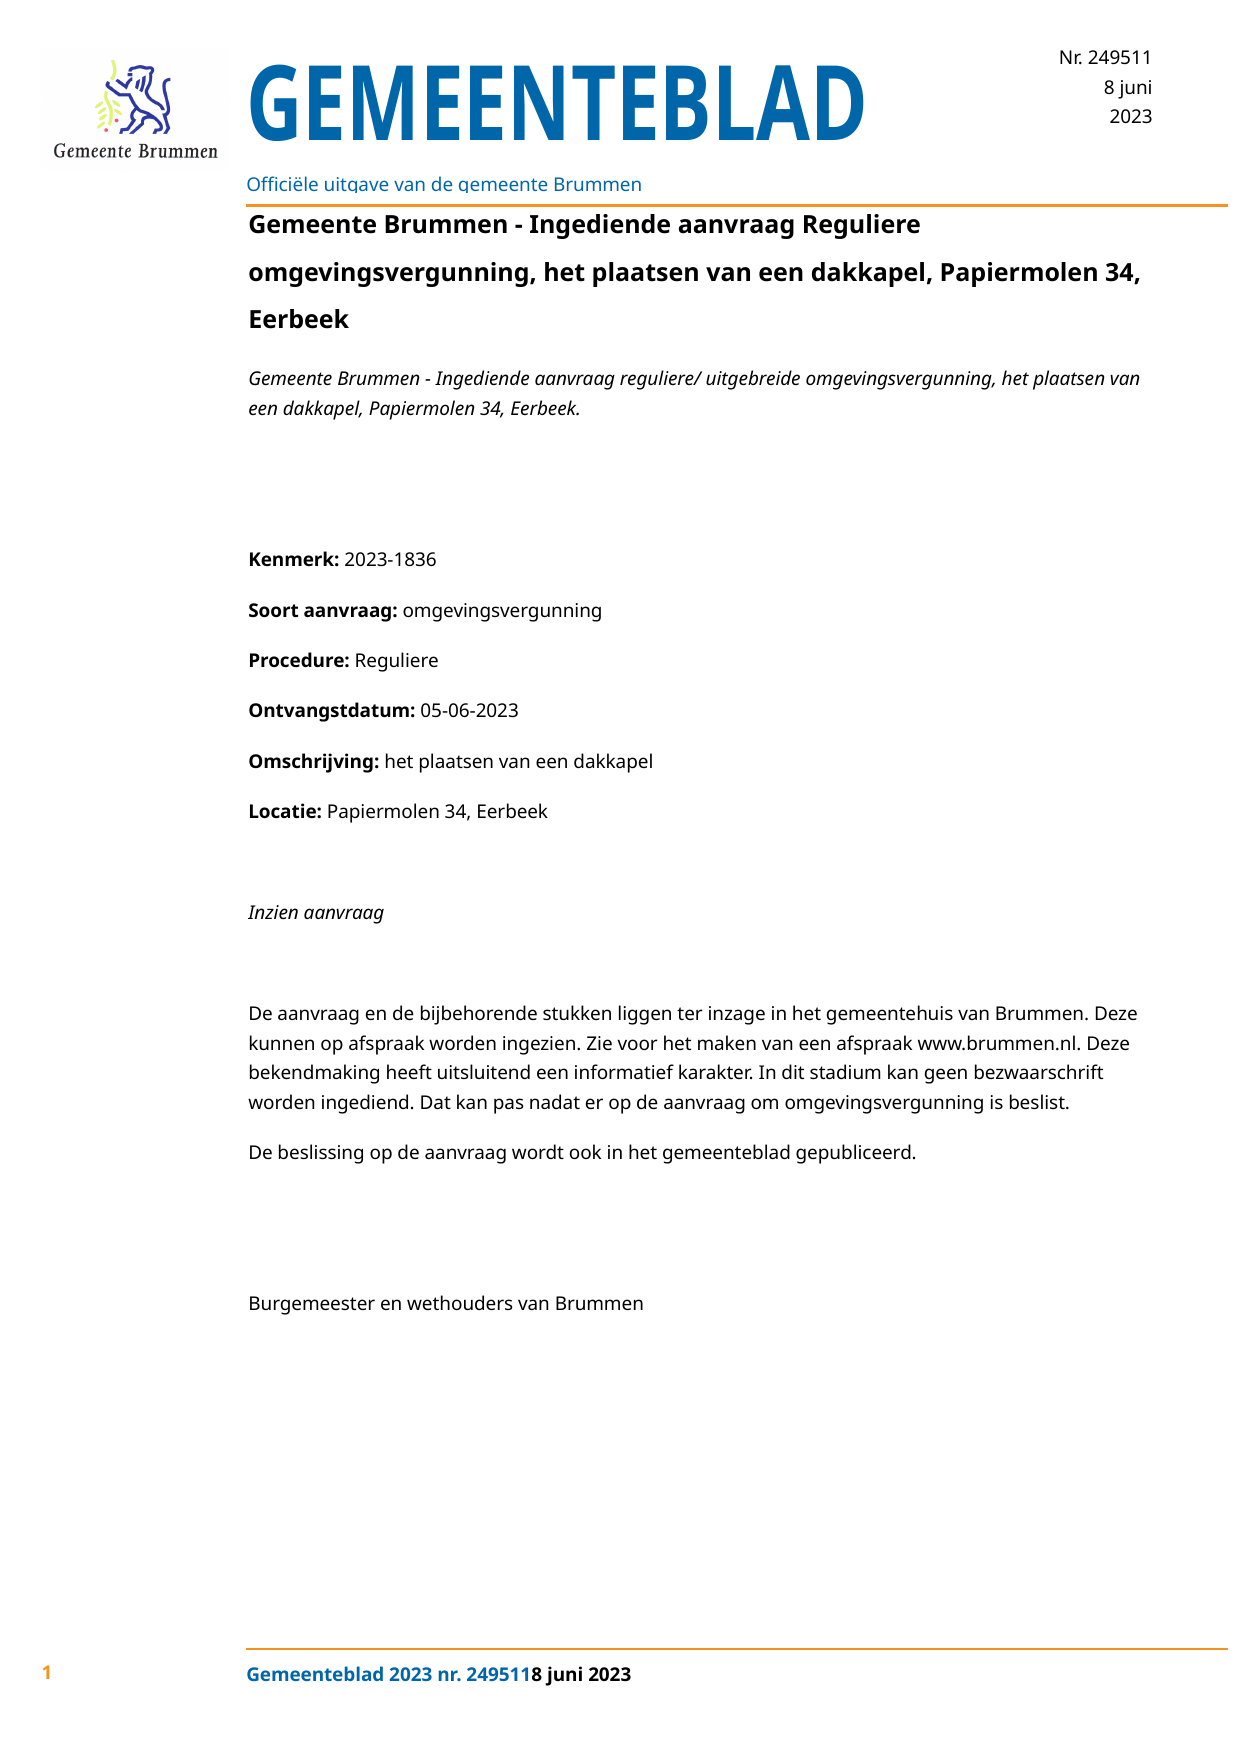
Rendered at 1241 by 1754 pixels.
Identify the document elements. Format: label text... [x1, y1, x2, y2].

text Omschrijving: het plaatsen van een dakkapel [248, 748, 1152, 774]
text Gemeente Brummen - Ingediende aanvraag Reguliere omgevingsvergunning, het plaatsen van een dakkapel, Papiermolen 34, Eerbeek [248, 207, 1152, 336]
text Gemeente Brummen - Ingediende aanvraag reguliere/ uitgebreide omgevingsvergunning, het plaatsen van een dakkapel, Papiermolen 34, Eerbeek. [248, 366, 1152, 421]
text De aanvraag en de bijbehorende stukken liggen ter inzage in het gemeentehuis van Brummen. Deze kunnen op afspraak worden ingezien. Zie voor het maken van een afspraak www.brummen.nl. Deze bekendmaking heeft uitsluitend een informatief karakter. In dit stadium kan geen bezwaarschrift worden ingediend. Dat kan pas nadat er op de aanvraag om omgevingsvergunning is beslist. [248, 1000, 1152, 1114]
text Ontvangstdatum: 05-06-2023 [248, 698, 1152, 723]
text Locatie: Papiermolen 34, Eerbeek [248, 798, 1152, 824]
text Burgemeester en wethouders van Brummen [248, 1291, 1152, 1316]
text De beslissing op de aanvraag wordt ook in het gemeenteblad gepubliceerd. [248, 1139, 1152, 1165]
text Kenmerk: 2023-1836 [248, 546, 1152, 572]
text Soort aanvraag: omgevingsvergunning [248, 597, 1152, 622]
picture [41, 47, 231, 172]
text Procedure: Reguliere [248, 647, 1152, 673]
text Inzien aanvraag [248, 899, 1152, 925]
